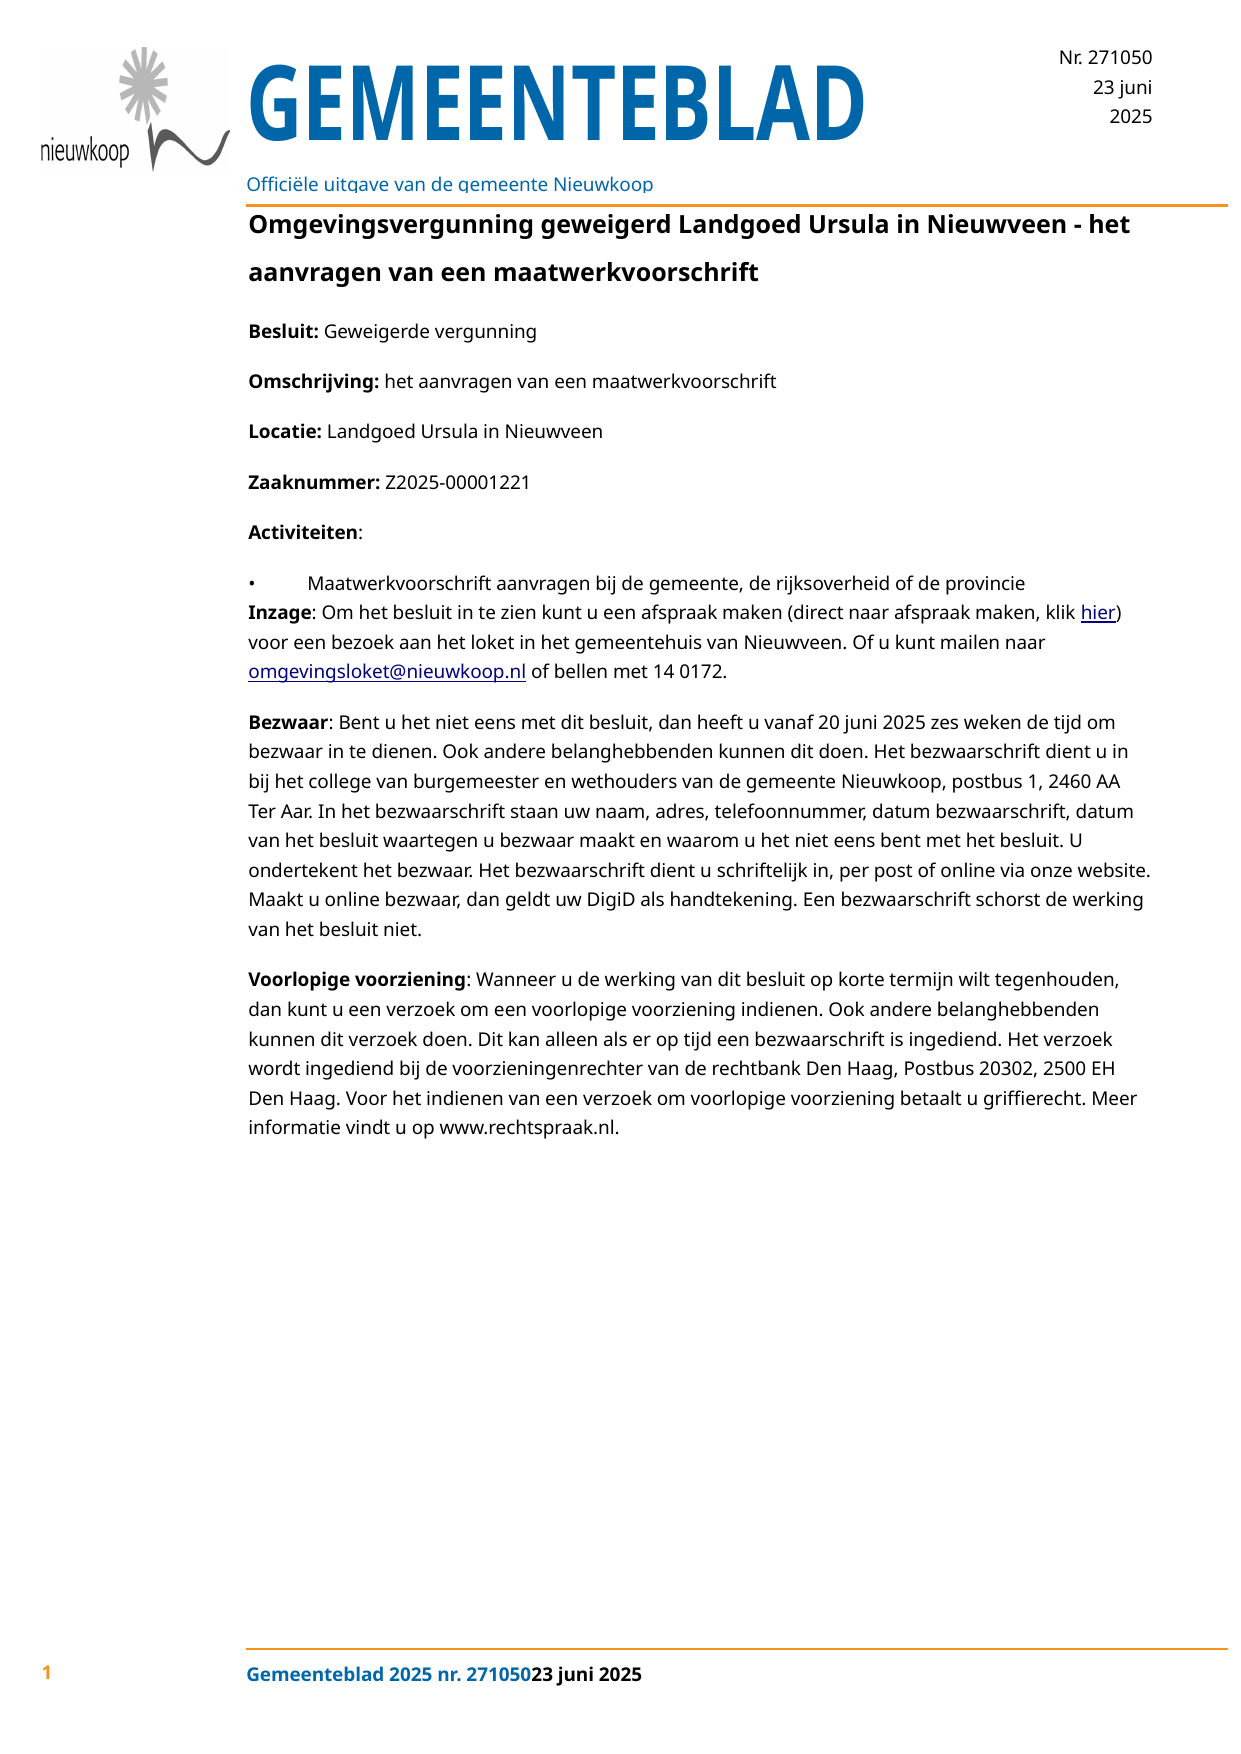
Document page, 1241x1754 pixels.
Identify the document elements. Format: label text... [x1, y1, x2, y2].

picture [41, 47, 231, 172]
text Activiteiten: [248, 519, 1152, 545]
text Bezwaar: Bent u het niet eens met dit besluit, dan heeft u vanaf 20 juni 2025 zes weken de tijd om bezwaar in te dienen. Ook andere belanghebbenden kunnen dit doen. Het bezwaarschrift dient u in bij het college van burgemeester en wethouders van de gemeente Nieuwkoop, postbus 1, 2460 AA Ter Aar. In het bezwaarschrift staan uw naam, adres, telefoonnummer, datum bezwaarschrift, datum van het besluit waartegen u bezwaar maakt en waarom u het niet eens bent met het besluit. U ondertekent het bezwaar. Het bezwaarschrift dient u schriftelijk in, per post of online via onze website. Maakt u online bezwaar, dan geldt uw DigiD als handtekening. Een bezwaarschrift schorst de werking van het besluit niet. [248, 709, 1152, 942]
text Besluit: Geweigerde vergunning [248, 318, 1152, 344]
text Zaaknummer: Z2025-00001221 [248, 469, 1152, 495]
text Omschrijving: het aanvragen van een maatwerkvoorschrift [248, 368, 1152, 394]
text Omgevingsvergunning geweigerd Landgoed Ursula in Nieuwveen - het aanvragen van een maatwerkvoorschrift [248, 207, 1152, 288]
text Voorlopige voorziening: Wanneer u de werking van dit besluit op korte termijn wilt tegenhouden, dan kunt u een verzoek om een voorlopige voorziening indienen. Ook andere belanghebbenden kunnen dit verzoek doen. Dit kan alleen als er op tijd een bezwaarschrift is ingediend. Het verzoek wordt ingediend bij de voorzieningenrechter van de rechtbank Den Haag, Postbus 20302, 2500 EH Den Haag. Voor het indienen van een verzoek om voorlopige voorziening betaalt u griffierecht. Meer informatie vindt u op www.rechtspraak.nl. [248, 967, 1152, 1140]
text Locatie: Landgoed Ursula in Nieuwveen [248, 419, 1152, 444]
list Maatwerkvoorschrift aanvragen bij de gemeente, de rijksoverheid of de provincie [248, 570, 1152, 596]
text Inzage: Om het besluit in te zien kunt u een afspraak maken (direct naar afspraak maken, klik hier) voor een bezoek aan het loket in het gemeentehuis van Nieuwveen. Of u kunt mailen naar omgevingsloket@nieuwkoop.nl of bellen met 14 0172. [248, 599, 1152, 684]
